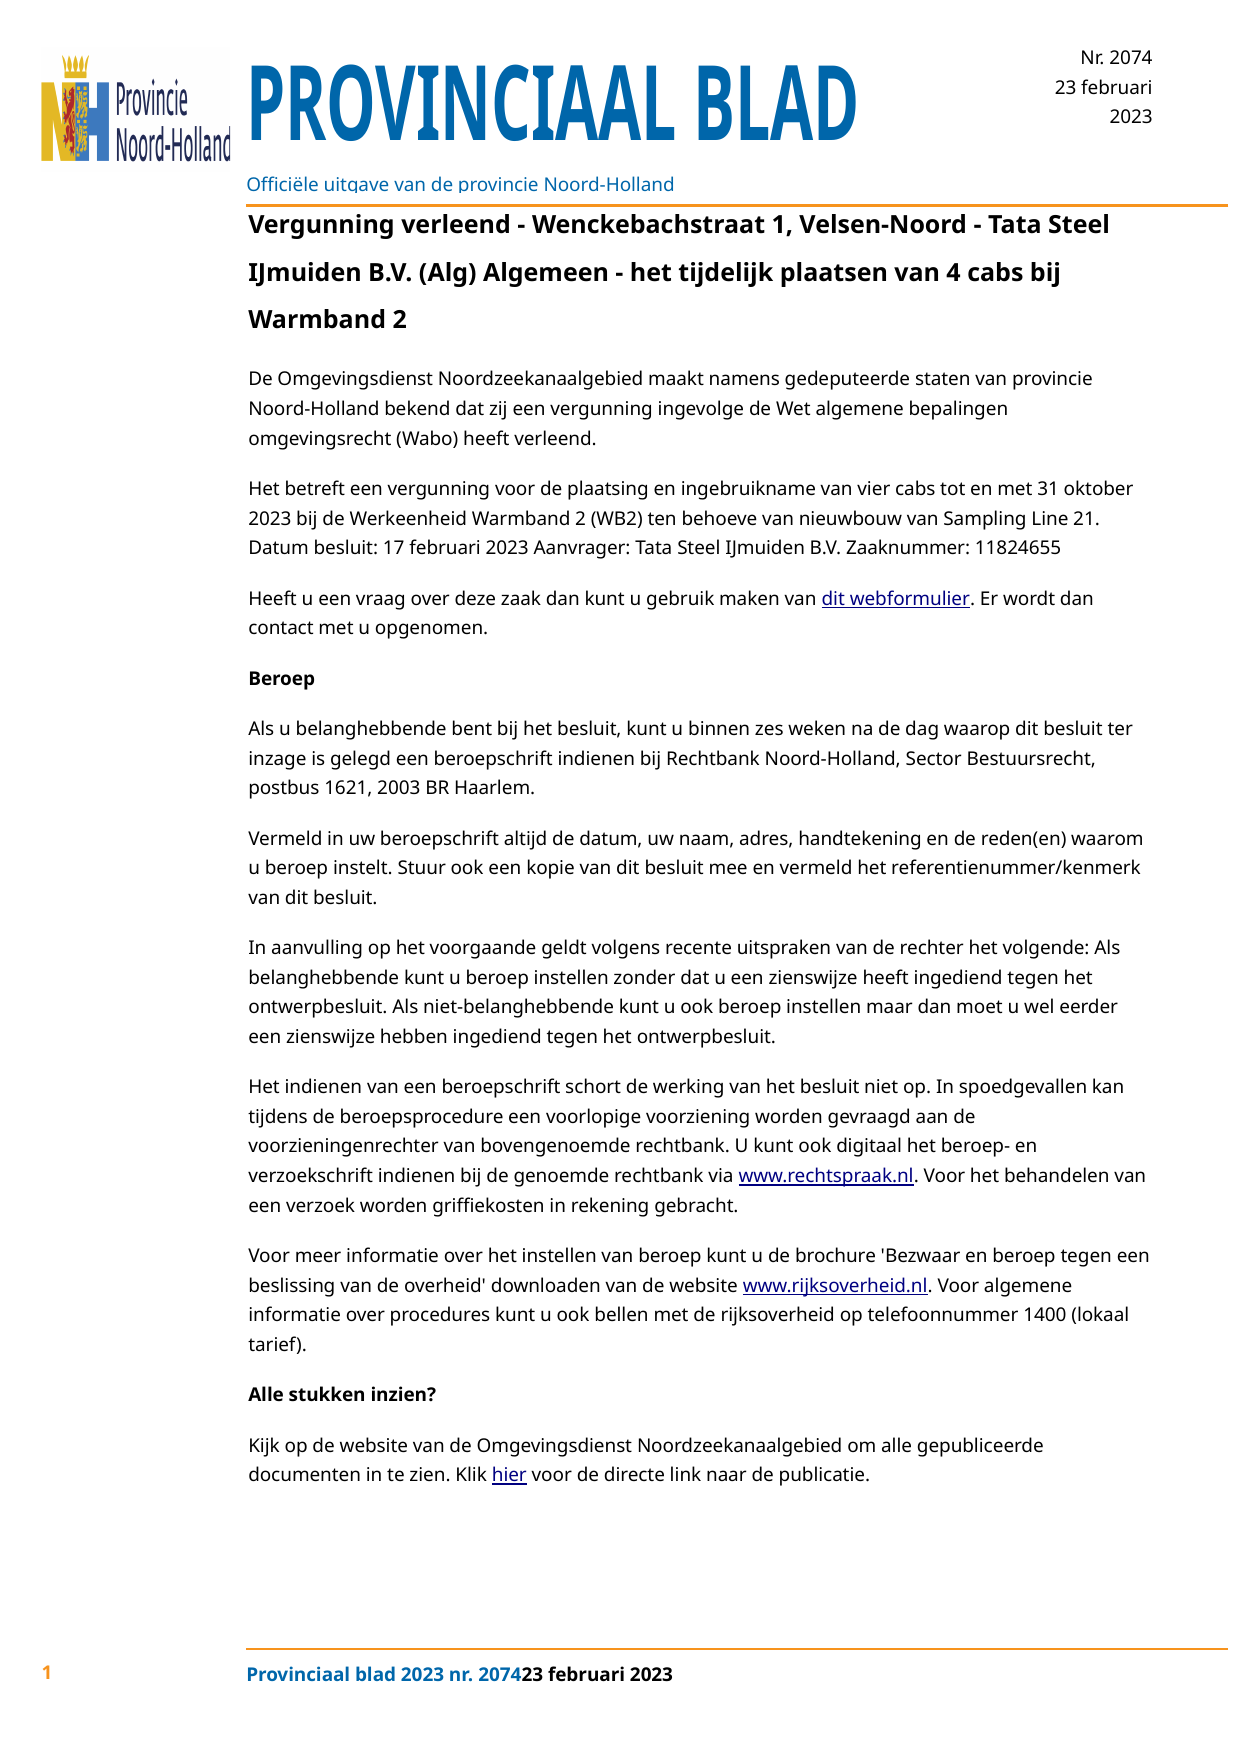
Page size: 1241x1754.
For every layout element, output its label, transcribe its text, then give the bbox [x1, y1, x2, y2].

text Als u belanghebbende bent bij het besluit, kunt u binnen zes weken na de dag waarop dit besluit ter inzage is gelegd een beroepschrift indienen bij Rechtbank Noord-Holland, Sector Bestuursrecht, postbus 1621, 2003 BR Haarlem. [248, 715, 1152, 800]
text In aanvulling op het voorgaande geldt volgens recente uitspraken van de rechter het volgende: Als belanghebbende kunt u beroep instellen zonder dat u een zienswijze heeft ingediend tegen het ontwerpbesluit. Als niet-belanghebbende kunt u ook beroep instellen maar dan moet u wel eerder een zienswijze hebben ingediend tegen het ontwerpbesluit. [248, 934, 1152, 1049]
text Alle stukken inzien? [248, 1381, 1152, 1407]
text Vergunning verleend - Wenckebachstraat 1, Velsen-Noord - Tata Steel IJmuiden B.V. (Alg) Algemeen - het tijdelijk plaatsen van 4 cabs bij Warmband 2 [248, 207, 1152, 336]
text Vermeld in uw beroepschrift altijd de datum, uw naam, adres, handtekening en de reden(en) waarom u beroep instelt. Stuur ook een kopie van dit besluit mee en vermeld het referentienummer/kenmerk van dit besluit. [248, 825, 1152, 909]
text Het betreft een vergunning voor de plaatsing en ingebruikname van vier cabs tot en met 31 oktober 2023 bij de Werkeenheid Warmband 2 (WB2) ten behoeve van nieuwbouw van Sampling Line 21. Datum besluit: 17 februari 2023 Aanvrager: Tata Steel IJmuiden B.V. Zaaknummer: 11824655 [248, 475, 1152, 560]
text Kijk op de website van de Omgevingsdienst Noordzeekanaalgebied om alle gepubliceerde documenten in te zien. Klik hier voor de directe link naar de publicatie. [248, 1432, 1152, 1487]
text Heeft u een vraag over deze zaak dan kunt u gebruik maken van dit webformulier. Er wordt dan contact met u opgenomen. [248, 585, 1152, 640]
text Voor meer informatie over het instellen van beroep kunt u de brochure 'Bezwaar en beroep tegen een beslissing van de overheid' downloaden van de website www.rijksoverheid.nl. Voor algemene informatie over procedures kunt u ook bellen met de rijksoverheid op telefoonnummer 1400 (lokaal tarief). [248, 1242, 1152, 1357]
text Het indienen van een beroepschrift schort de werking van het besluit niet op. In spoedgevallen kan tijdens de beroepsprocedure een voorlopige voorziening worden gevraagd aan de voorzieningenrechter van bovengenoemde rechtbank. U kunt ook digitaal het beroep- en verzoekschrift indienen bij de genoemde rechtbank via www.rechtspraak.nl. Voor het behandelen van een verzoek worden griffiekosten in rekening gebracht. [248, 1073, 1152, 1217]
picture [41, 47, 231, 172]
text De Omgevingsdienst Noordzeekanaalgebied maakt namens gedeputeerde staten van provincie Noord-Holland bekend dat zij een vergunning ingevolge de Wet algemene bepalingen omgevingsrecht (Wabo) heeft verleend. [248, 366, 1152, 450]
text Beroep [248, 665, 1152, 690]
